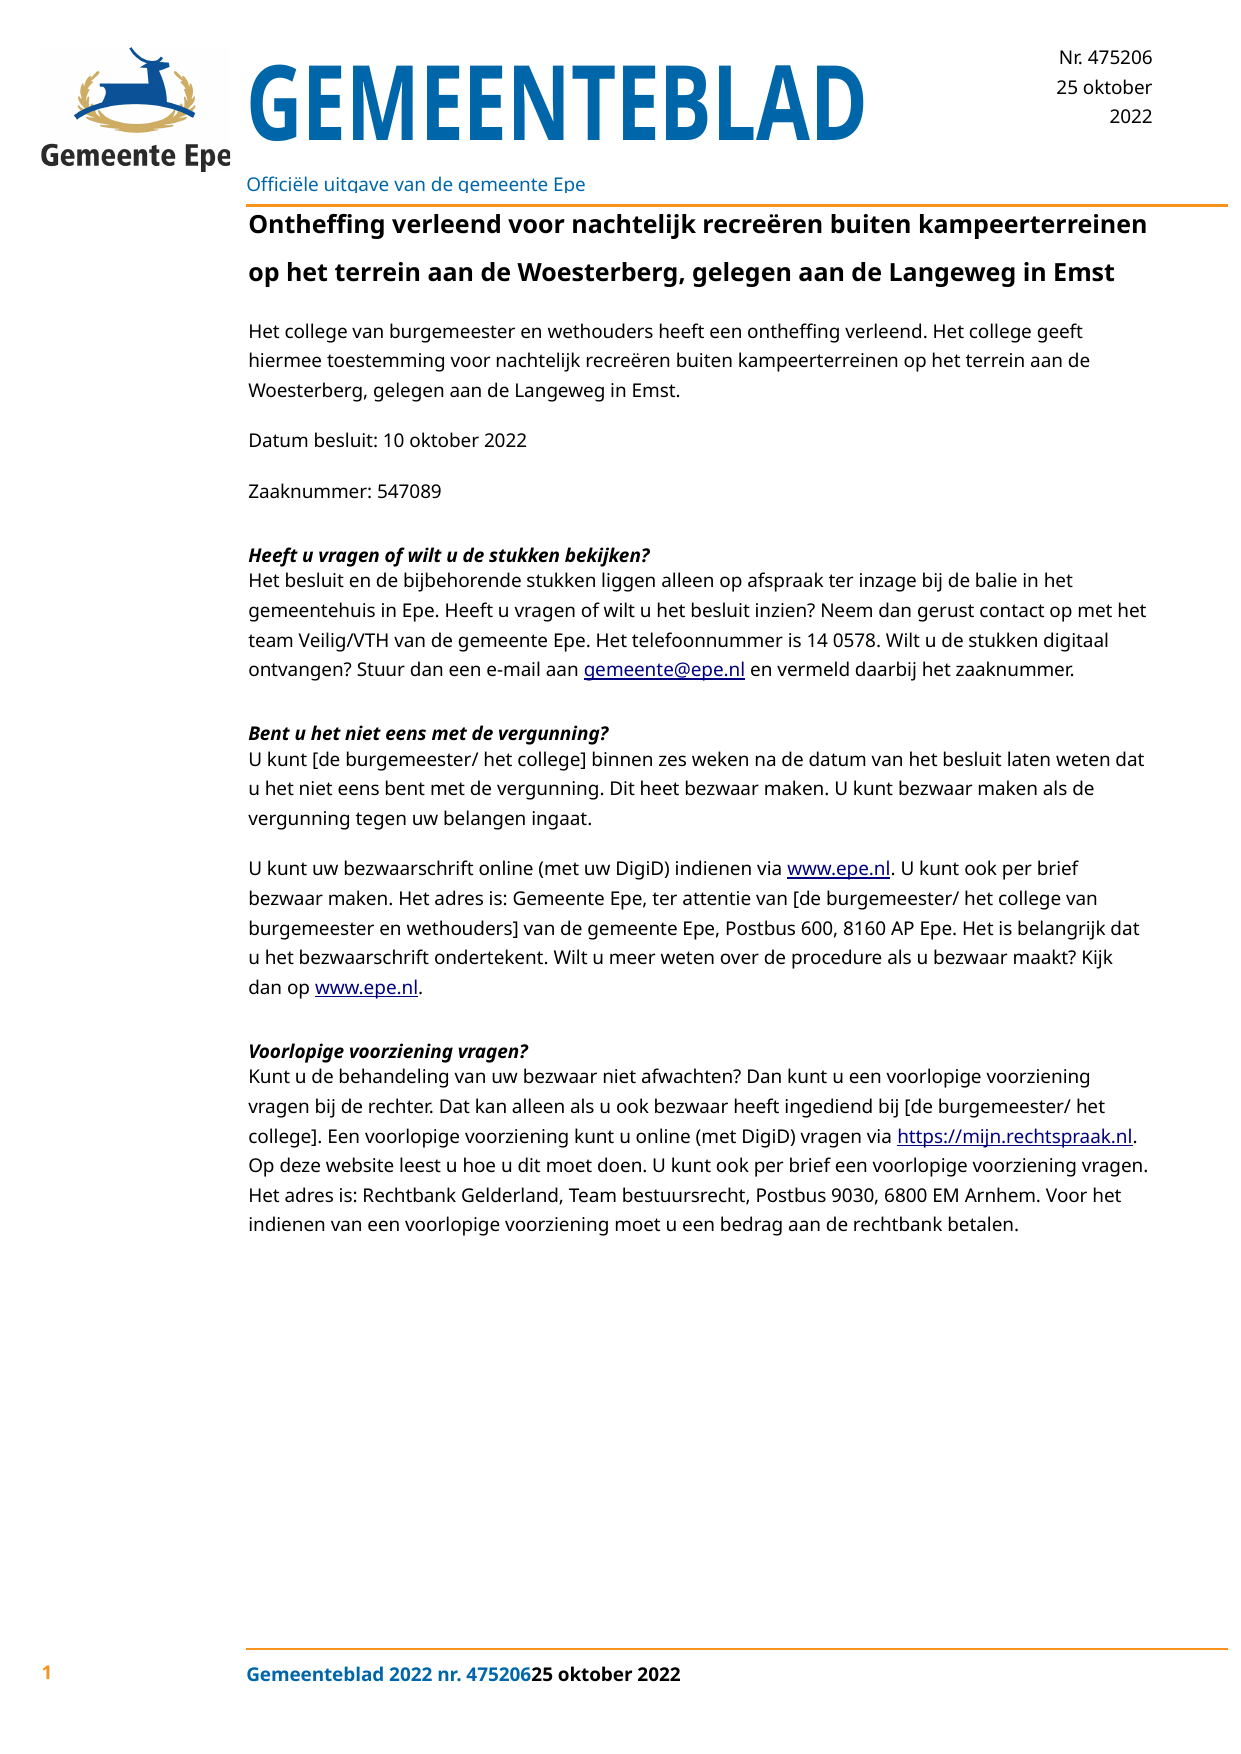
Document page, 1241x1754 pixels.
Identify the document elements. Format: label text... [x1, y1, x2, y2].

picture [41, 47, 231, 172]
text Zaaknummer: 547089 [248, 478, 1152, 504]
text Bent u het niet eens met de vergunning? [248, 720, 1152, 746]
text Heeft u vragen of wilt u de stukken bekijken? [248, 542, 1152, 568]
text Datum besluit: 10 oktober 2022 [248, 427, 1152, 453]
text Kunt u de behandeling van uw bezwaar niet afwachten? Dan kunt u een voorlopige voorziening vragen bij de rechter. Dat kan alleen als u ook bezwaar heeft ingediend bij [de burgemeester/ het college]. Een voorlopige voorziening kunt u online (met DigiD) vragen via https://mijn.rechtspraak.nl. Op deze website leest u hoe u dit moet doen. U kunt ook per brief een voorlopige voorziening vragen. Het adres is: Rechtbank Gelderland, Team bestuursrecht, Postbus 9030, 6800 EM Arnhem. Voor het indienen van een voorlopige voorziening moet u een bedrag aan de rechtbank betalen. [248, 1064, 1152, 1237]
text U kunt uw bezwaarschrift online (met uw DigiD) indienen via www.epe.nl. U kunt ook per brief bezwaar maken. Het adres is: Gemeente Epe, ter attentie van [de burgemeester/ het college van burgemeester en wethouders] van de gemeente Epe, Postbus 600, 8160 AP Epe. Het is belangrijk dat u het bezwaarschrift ondertekent. Wilt u meer weten over de procedure als u bezwaar maakt? Kijk dan op www.epe.nl. [248, 856, 1152, 1000]
text Het college van burgemeester en wethouders heeft een ontheffing verleend. Het college geeft hiermee toestemming voor nachtelijk recreëren buiten kampeerterreinen op het terrein aan de Woesterberg, gelegen aan de Langeweg in Emst. [248, 318, 1152, 403]
text Het besluit en de bijbehorende stukken liggen alleen op afspraak ter inzage bij de balie in het gemeentehuis in Epe. Heeft u vragen of wilt u het besluit inzien? Neem dan gerust contact op met het team Veilig/VTH van de gemeente Epe. Het telefoonnummer is 14 0578. Wilt u de stukken digitaal ontvangen? Stuur dan een e-mail aan gemeente@epe.nl en vermeld daarbij het zaaknummer. [248, 568, 1152, 682]
text Voorlopige voorziening vragen? [248, 1038, 1152, 1064]
text Ontheffing verleend voor nachtelijk recreëren buiten kampeerterreinen op het terrein aan de Woesterberg, gelegen aan de Langeweg in Emst [248, 207, 1152, 288]
text U kunt [de burgemeester/ het college] binnen zes weken na de datum van het besluit laten weten dat u het niet eens bent met de vergunning. Dit heet bezwaar maken. U kunt bezwaar maken als de vergunning tegen uw belangen ingaat. [248, 746, 1152, 831]
